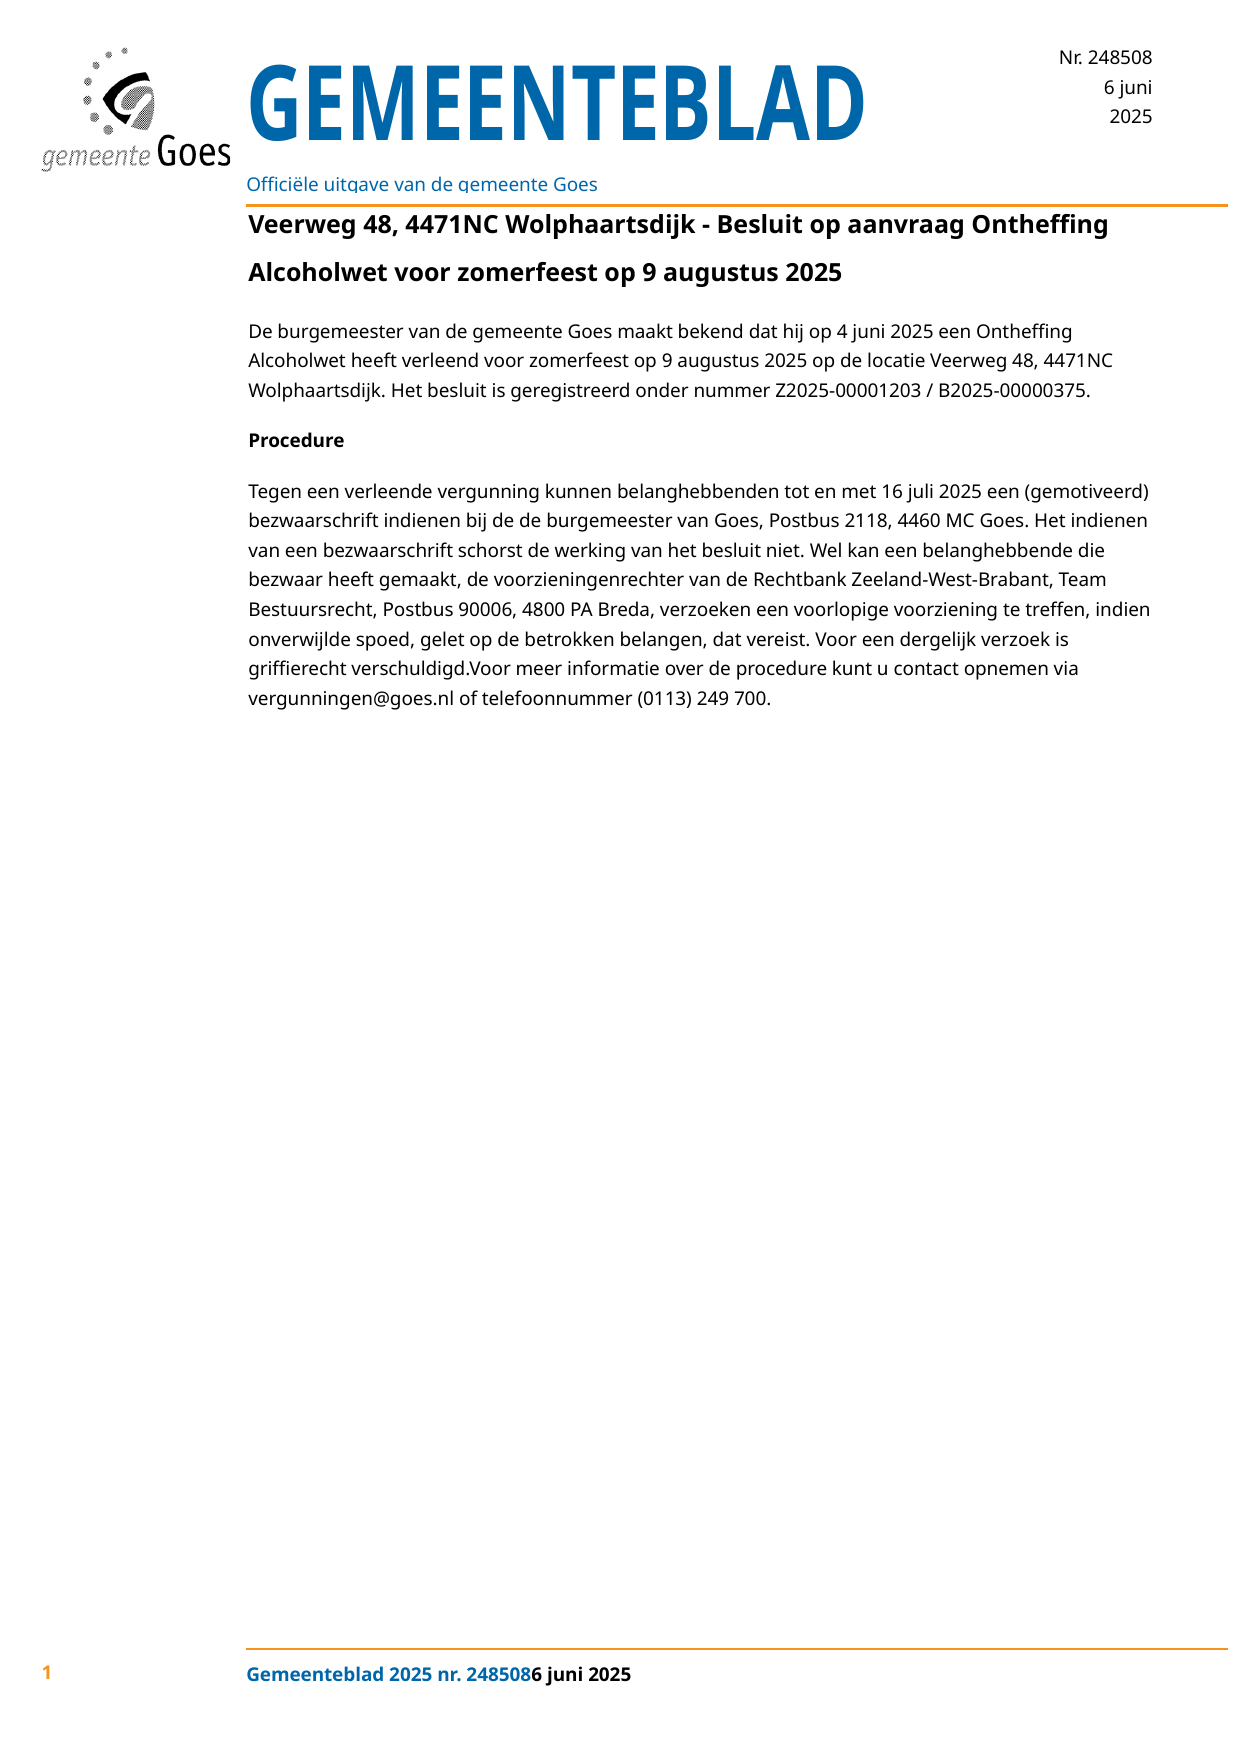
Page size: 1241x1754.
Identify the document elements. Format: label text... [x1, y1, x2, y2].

text De burgemeester van de gemeente Goes maakt bekend dat hij op 4 juni 2025 een Ontheffing Alcoholwet heeft verleend voor zomerfeest op 9 augustus 2025 op de locatie Veerweg 48, 4471NC Wolphaartsdijk. Het besluit is geregistreerd onder nummer Z2025-00001203 / B2025-00000375. [248, 318, 1152, 403]
text Procedure [248, 427, 1152, 453]
text Veerweg 48, 4471NC Wolphaartsdijk - Besluit op aanvraag Ontheffing Alcoholwet voor zomerfeest op 9 augustus 2025 [248, 207, 1152, 288]
text Tegen een verleende vergunning kunnen belanghebbenden tot en met 16 juli 2025 een (gemotiveerd) bezwaarschrift indienen bij de de burgemeester van Goes, Postbus 2118, 4460 MC Goes. Het indienen van een bezwaarschrift schorst de werking van het besluit niet. Wel kan een belanghebbende die bezwaar heeft gemaakt, de voorzieningenrechter van de Rechtbank Zeeland-West-Brabant, Team Bestuursrecht, Postbus 90006, 4800 PA Breda, verzoeken een voorlopige voorziening te treffen, indien onverwijlde spoed, gelet op de betrokken belangen, dat vereist. Voor een dergelijk verzoek is griffierecht verschuldigd.Voor meer informatie over de procedure kunt u contact opnemen via vergunningen@goes.nl of telefoonnummer (0113) 249 700. [248, 478, 1152, 711]
picture [41, 47, 231, 172]
